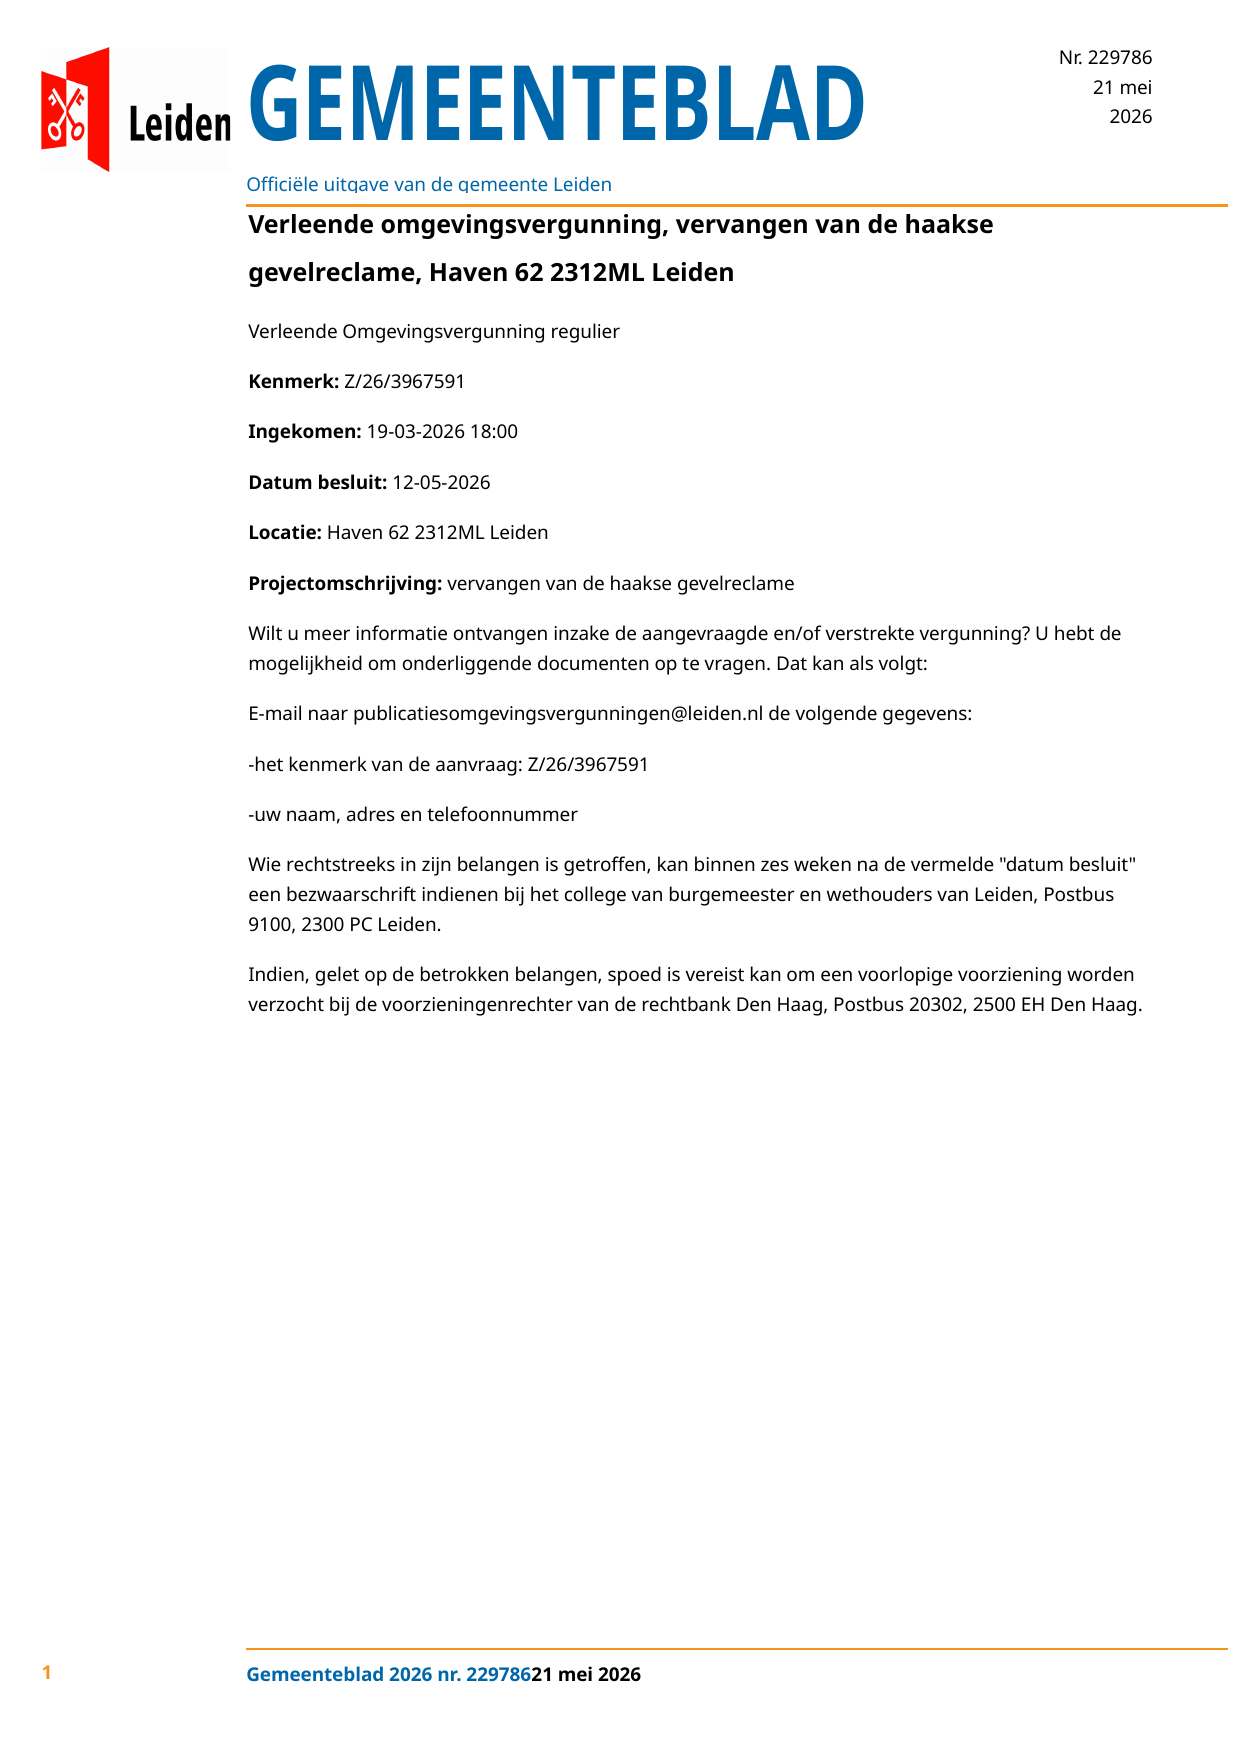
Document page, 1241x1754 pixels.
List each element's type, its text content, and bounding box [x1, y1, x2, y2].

text Wilt u meer informatie ontvangen inzake de aangevraagde en/of verstrekte vergunning? U hebt de mogelijkheid om onderliggende documenten op te vragen. Dat kan als volgt: [248, 620, 1152, 676]
text Wie rechtstreeks in zijn belangen is getroffen, kan binnen zes weken na de vermelde "datum besluit" een bezwaarschrift indienen bij het college van burgemeester en wethouders van Leiden, Postbus 9100, 2300 PC Leiden. [248, 852, 1152, 937]
text -het kenmerk van de aanvraag: Z/26/3967591 [248, 751, 1152, 777]
text E-mail naar publicatiesomgevingsvergunningen@leiden.nl de volgende gegevens: [248, 700, 1152, 726]
text Kenmerk: Z/26/3967591 [248, 368, 1152, 394]
text Datum besluit: 12-05-2026 [248, 469, 1152, 495]
text Indien, gelet op de betrokken belangen, spoed is vereist kan om een voorlopige voorziening worden verzocht bij de voorzieningenrechter van de rechtbank Den Haag, Postbus 20302, 2500 EH Den Haag. [248, 961, 1152, 1017]
text Projectomschrijving: vervangen van de haakse gevelreclame [248, 570, 1152, 596]
text Verleende omgevingsvergunning, vervangen van de haakse gevelreclame, Haven 62 2312ML Leiden [248, 207, 1152, 288]
picture [41, 47, 231, 172]
text Ingekomen: 19-03-2026 18:00 [248, 419, 1152, 444]
text -uw naam, adres en telefoonnummer [248, 801, 1152, 827]
text Verleende Omgevingsvergunning regulier [248, 318, 1152, 344]
text Locatie: Haven 62 2312ML Leiden [248, 519, 1152, 545]
